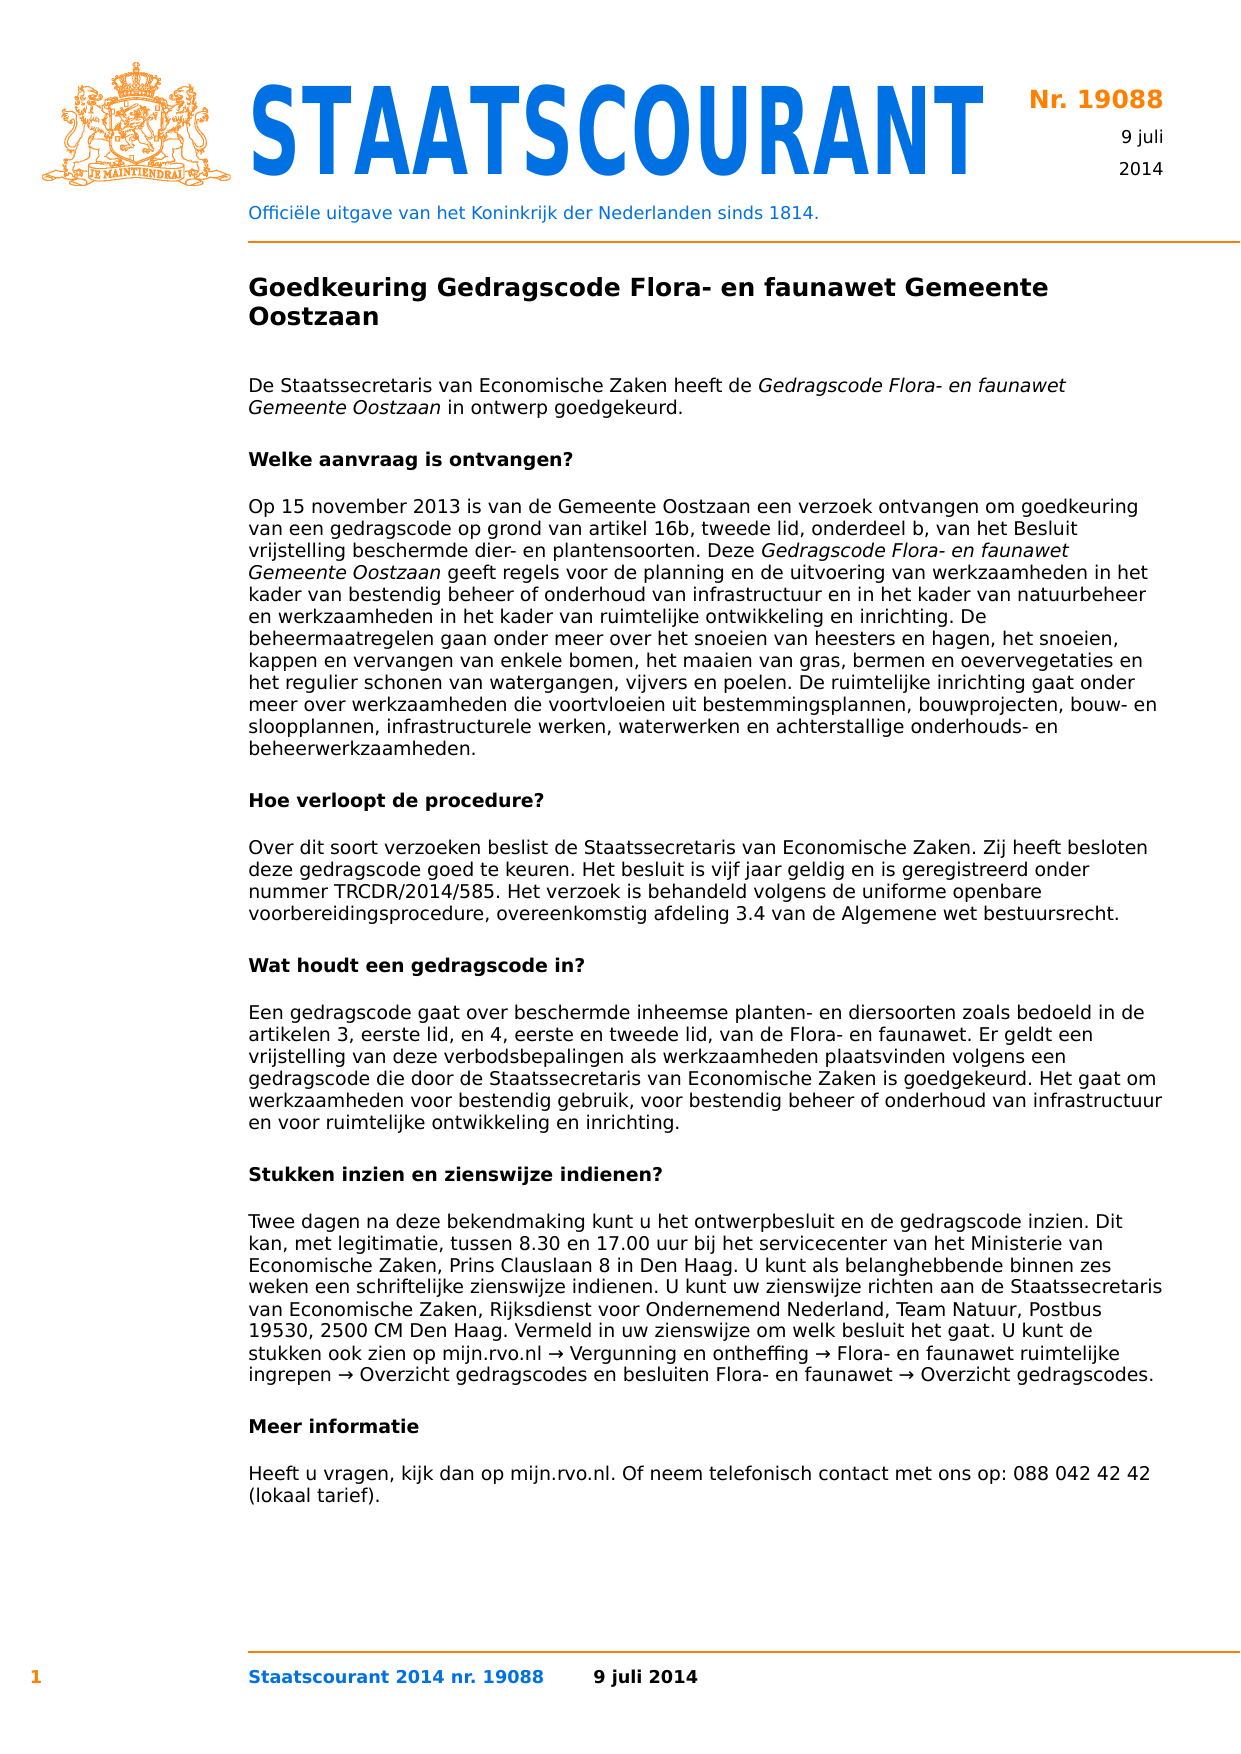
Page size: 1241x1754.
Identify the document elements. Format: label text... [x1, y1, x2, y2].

picture [41, 62, 231, 186]
subtitle Stukken inzien en zienswijze indienen? [248, 1163, 1163, 1186]
subtitle Meer informatie [248, 1416, 1163, 1438]
text De Staatssecretaris van Economische Zaken heeft de Gedragscode Flora- en faunawet Gemeente Oostzaan in ontwerp goedgekeurd. [248, 375, 1163, 419]
table_cell 9 juli [998, 121, 1240, 153]
subtitle Hoe verloopt de procedure? [248, 790, 1163, 812]
table_cell 2014 [998, 153, 1240, 203]
text Een gedragscode gaat over beschermde inheemse planten- en diersoorten zoals bedoeld in de artikelen 3, eerste lid, en 4, eerste en tweede lid, van de Flora- en faunawet. Er geldt een vrijstelling van deze verbodsbepalingen als werkzaamheden plaatsvinden volgens een gedragscode die door de Staatssecretaris van Economische Zaken is goedgekeurd. Het gaat om werkzaamheden voor bestendig gebruik, voor bestendig beheer of onderhoud van infrastructuur en voor ruimtelijke ontwikkeling en inrichting. [248, 1002, 1163, 1133]
subtitle Wat houdt een gedragscode in? [248, 955, 1163, 977]
text Op 15 november 2013 is van de Gemeente Oostzaan een verzoek ontvangen om goedkeuring van een gedragscode op grond van artikel 16b, tweede lid, onderdeel b, van het Besluit vrijstelling beschermde dier- en plantensoorten. Deze Gedragscode Flora- en faunawet Gemeente Oostzaan geeft regels voor de planning en de uitvoering van werkzaamheden in het kader van bestendig beheer of onderhoud van infrastructuur en in het kader van natuurbeheer en werkzaamheden in het kader van ruimtelijke ontwikkeling en inrichting. De beheermaatregelen gaan onder meer over het snoeien van heesters en hagen, het snoeien, kappen en vervangen van enkele bomen, het maaien van gras, bermen en oevervegetaties en het regulier schonen van watergangen, vijvers en poelen. De ruimtelijke inrichting gaat onder meer over werkzaamheden die voortvloeien uit bestemmingsplannen, bouwprojecten, bouw- en sloopplannen, infrastructurele werken, waterwerken en achterstallige onderhouds- en beheerwerkzaamheden. [248, 496, 1163, 760]
text Over dit soort verzoeken beslist de Staatssecretaris van Economische Zaken. Zij heeft besloten deze gedragscode goed te keuren. Het besluit is vijf jaar geldig en is geregistreerd onder nummer TRCDR/2014/585. Het verzoek is behandeld volgens de uniforme openbare voorbereidingsprocedure, overeenkomstig afdeling 3.4 van de Algemene wet bestuursrecht. [248, 837, 1163, 925]
text Heeft u vragen, kijk dan op mijn.rvo.nl. Of neem telefonisch contact met ons op: 088 042 42 42 (lokaal tarief). [248, 1463, 1163, 1507]
table_header STAATSCOURANT [248, 62, 998, 203]
table_header Nr. 19088 [998, 62, 1240, 121]
subtitle Goedkeuring Gedragscode Flora- en faunawet Gemeente Oostzaan [248, 273, 1163, 331]
table_header [25, 62, 248, 241]
subtitle Welke aanvraag is ontvangen? [248, 449, 1163, 471]
text Twee dagen na deze bekendmaking kunt u het ontwerpbesluit en de gedragscode inzien. Dit kan, met legitimatie, tussen 8.30 en 17.00 uur bij het servicecenter van het Ministerie van Economische Zaken, Prins Clauslaan 8 in Den Haag. U kunt als belanghebbende binnen zes weken een schriftelijke zienswijze indienen. U kunt uw zienswijze richten aan de Staatssecretaris van Economische Zaken, Rijksdienst voor Ondernemend Nederland, Team Natuur, Postbus 19530, 2500 CM Den Haag. Vermeld in uw zienswijze om welk besluit het gaat. U kunt de stukken ook zien op mijn.rvo.nl → Vergunning en ontheffing → Flora- en faunawet ruimtelijke ingrepen → Overzicht gedragscodes en besluiten Flora- en faunawet → Overzicht gedragscodes. [248, 1211, 1163, 1386]
table_cell Officiële uitgave van het Koninkrijk der Nederlanden sinds 1814. [248, 203, 1240, 241]
